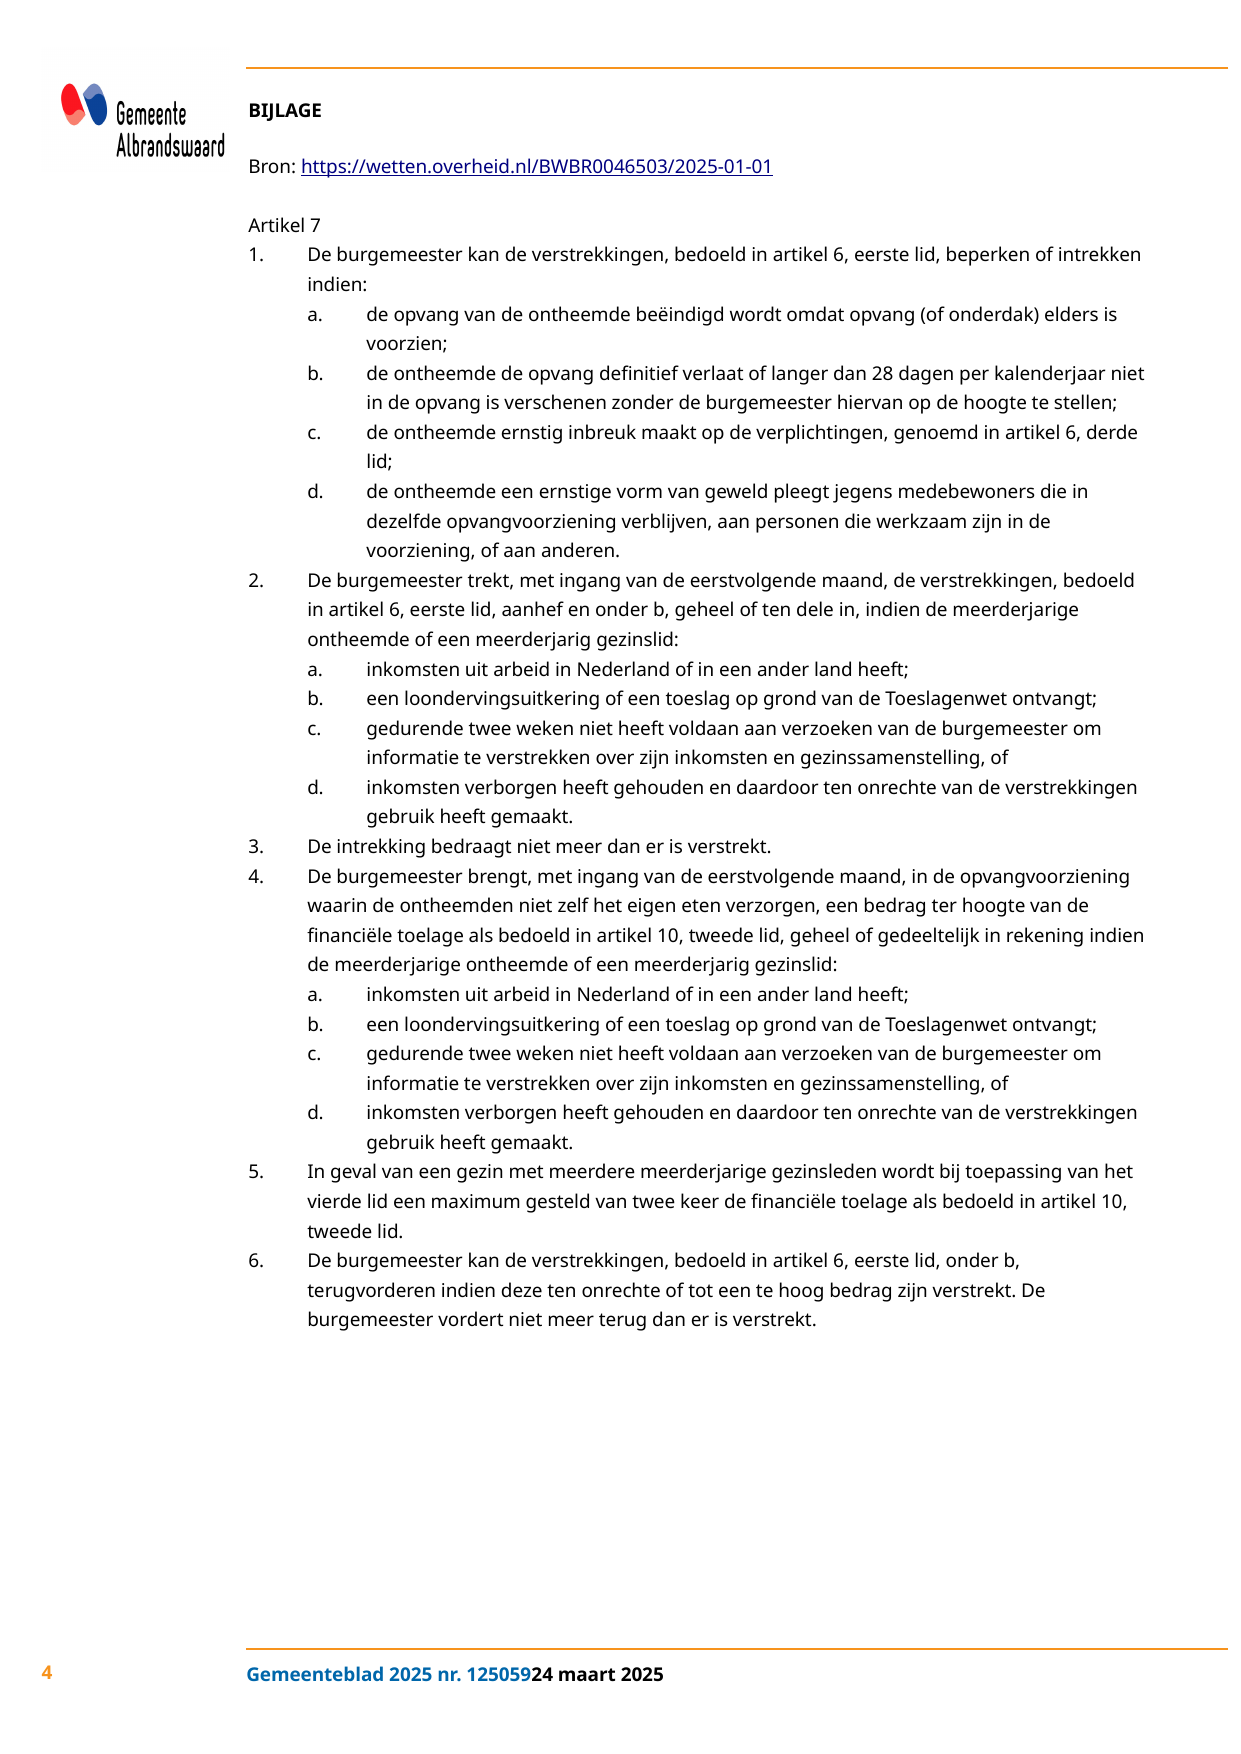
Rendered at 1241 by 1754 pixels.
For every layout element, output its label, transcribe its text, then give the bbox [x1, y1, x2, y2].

list De burgemeester brengt, met ingang van de eerstvolgende maand, in de opvangvoorziening waarin de ontheemden niet zelf het eigen eten verzorgen, een bedrag ter hoogte van de financiële toelage als bedoeld in artikel 10, tweede lid, geheel of gedeeltelijk in rekening indien de meerderjarige ontheemde of een meerderjarig gezinslid: [248, 863, 1152, 977]
list de opvang van de ontheemde beëindigd wordt omdat opvang (of onderdak) elders is voorzien; [307, 301, 1152, 356]
list inkomsten verborgen heeft gehouden en daardoor ten onrechte van de verstrekkingen gebruik heeft gemaakt. [307, 1099, 1152, 1155]
list de ontheemde ernstig inbreuk maakt op de verplichtingen, genoemd in artikel 6, derde lid; [307, 419, 1152, 474]
list de ontheemde de opvang definitief verlaat of langer dan 28 dagen per kalenderjaar niet in de opvang is verschenen zonder de burgemeester hiervan op de hoogte te stellen; [307, 360, 1152, 415]
list De burgemeester trekt, met ingang van de eerstvolgende maand, de verstrekkingen, bedoeld in artikel 6, eerste lid, aanhef en onder b, geheel of ten dele in, indien de meerderjarige ontheemde of een meerderjarig gezinslid: [248, 567, 1152, 652]
list een loondervingsuitkering of een toeslag op grond van de Toeslagenwet ontvangt; [307, 1011, 1152, 1037]
list gedurende twee weken niet heeft voldaan aan verzoeken van de burgemeester om informatie te verstrekken over zijn inkomsten en gezinssamenstelling, of [307, 715, 1152, 770]
list De intrekking bedraagt niet meer dan er is verstrekt. [248, 833, 1152, 859]
list inkomsten verborgen heeft gehouden en daardoor ten onrechte van de verstrekkingen gebruik heeft gemaakt. [307, 774, 1152, 829]
list inkomsten uit arbeid in Nederland of in een ander land heeft; [307, 656, 1152, 682]
list In geval van een gezin met meerdere meerderjarige gezinsleden wordt bij toepassing van het vierde lid een maximum gesteld van twee keer de financiële toelage als bedoeld in artikel 10, tweede lid. [248, 1159, 1152, 1244]
text Bron: https://wetten.overheid.nl/BWBR0046503/2025-01-01 [248, 153, 1152, 179]
list de ontheemde een ernstige vorm van geweld pleegt jegens medebewoners die in dezelfde opvangvoorziening verblijven, aan personen die werkzaam zijn in de voorziening, of aan anderen. [307, 478, 1152, 563]
text Artikel 7 [248, 212, 1152, 238]
list De burgemeester kan de verstrekkingen, bedoeld in artikel 6, eerste lid, beperken of intrekken indien: [248, 242, 1152, 297]
picture [41, 47, 231, 172]
list inkomsten uit arbeid in Nederland of in een ander land heeft; [307, 981, 1152, 1007]
text BIJLAGE [248, 95, 1152, 123]
list een loondervingsuitkering of een toeslag op grond van de Toeslagenwet ontvangt; [307, 685, 1152, 711]
list gedurende twee weken niet heeft voldaan aan verzoeken van de burgemeester om informatie te verstrekken over zijn inkomsten en gezinssamenstelling, of [307, 1040, 1152, 1096]
list De burgemeester kan de verstrekkingen, bedoeld in artikel 6, eerste lid, onder b, terugvorderen indien deze ten onrechte of tot een te hoog bedrag zijn verstrekt. De burgemeester vordert niet meer terug dan er is verstrekt. [248, 1247, 1152, 1332]
